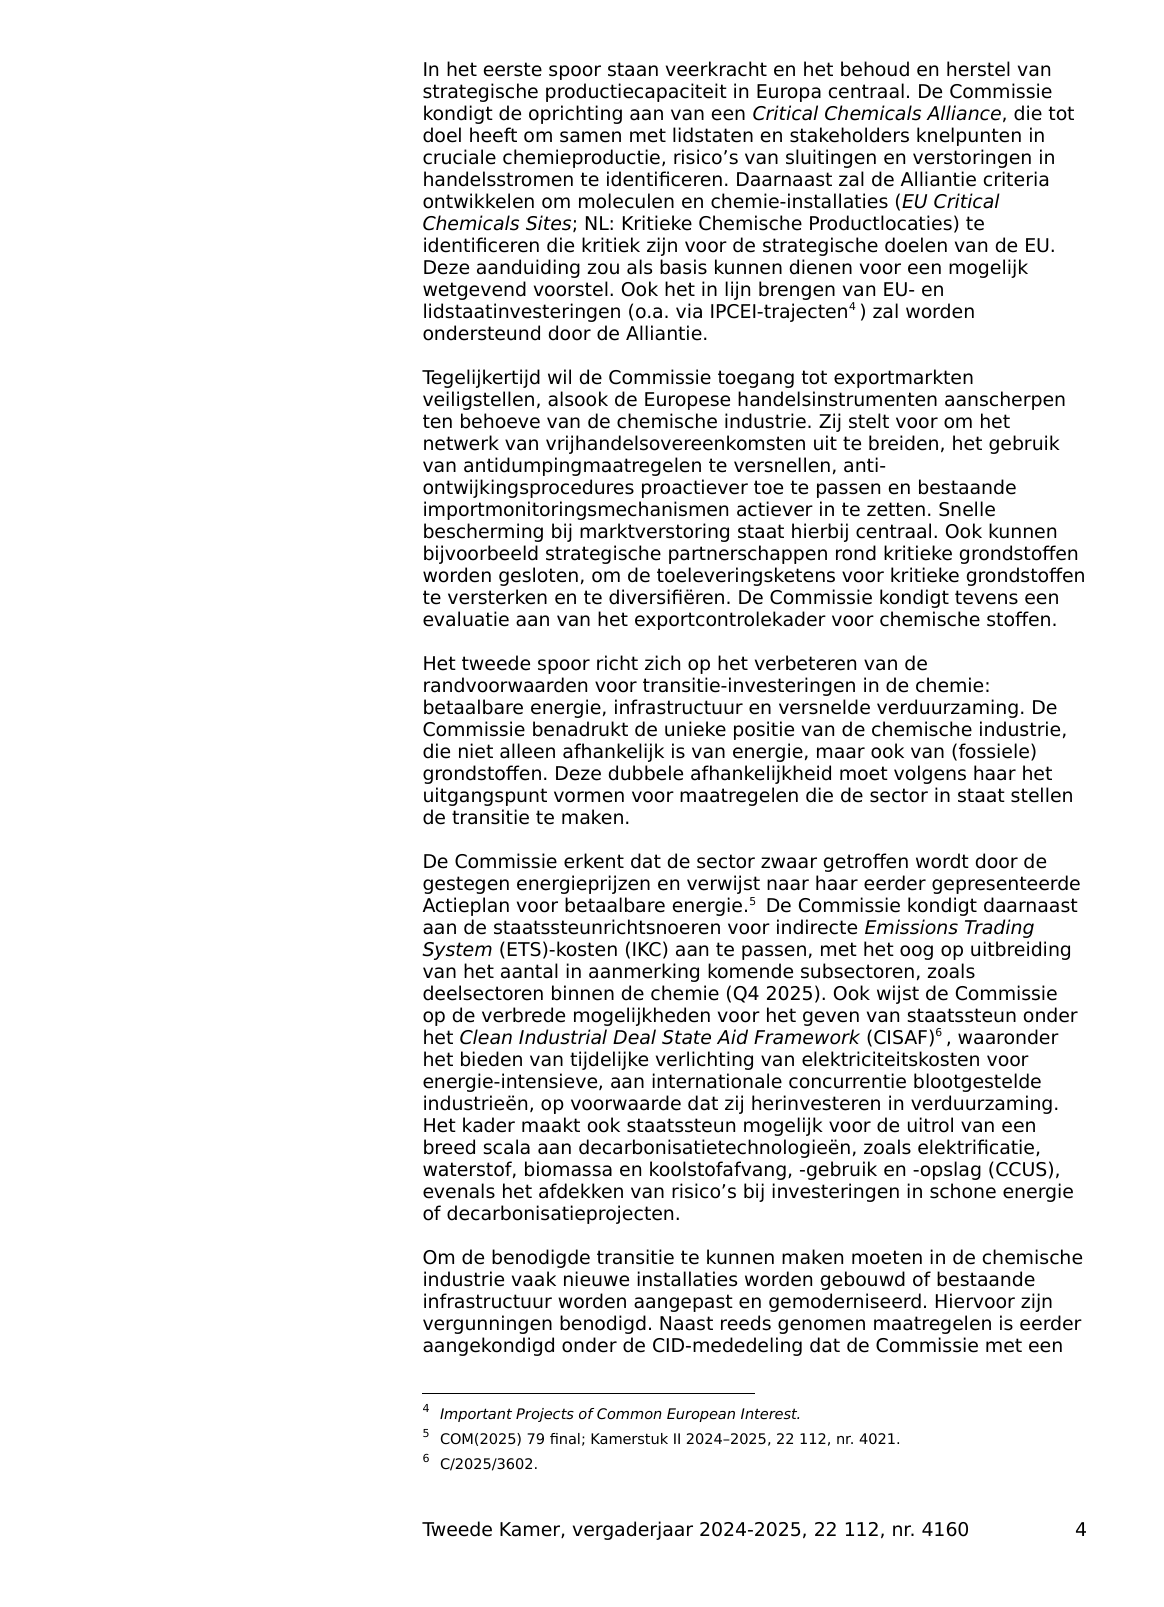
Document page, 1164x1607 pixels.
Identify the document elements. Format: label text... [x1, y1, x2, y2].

text Important Projects of Common European Interest. [422, 1402, 1087, 1424]
text De Commissie erkent dat de sector zwaar getroffen wordt door de gestegen energieprijzen en verwijst naar haar eerder gepresenteerde Actieplan voor betaalbare energie. De Commissie kondigt daarnaast aan de staatssteunrichtsnoeren voor indirecte Emissions Trading System (ETS)-kosten (IKC) aan te passen, met het oog op uitbreiding van het aantal in aanmerking komende subsectoren, zoals deelsectoren binnen de chemie (Q4 2025). Ook wijst de Commissie op de verbrede mogelijkheden voor het geven van staatssteun onder het Clean Industrial Deal State Aid Framework (CISAF), waaronder het bieden van tijdelijke verlichting van elektriciteitskosten voor energie-intensieve, aan internationale concurrentie blootgestelde industrieën, op voorwaarde dat zij herinvesteren in verduurzaming. Het kader maakt ook staatssteun mogelijk voor de uitrol van een breed scala aan decarbonisatietechnologieën, zoals elektrificatie, waterstof, biomassa en koolstofafvang, -gebruik en -opslag (CCUS), evenals het afdekken van risico’s bij investeringen in schone energie of decarbonisatieprojecten. [422, 851, 1087, 1224]
text COM(2025) 79 final; Kamerstuk II 2024–2025, 22 112, nr. 4021. [422, 1427, 1087, 1449]
text Het tweede spoor richt zich op het verbeteren van de randvoorwaarden voor transitie-investeringen in de chemie: betaalbare energie, infrastructuur en versnelde verduurzaming. De Commissie benadrukt de unieke positie van de chemische industrie, die niet alleen afhankelijk is van energie, maar ook van (fossiele) grondstoffen. Deze dubbele afhankelijkheid moet volgens haar het uitgangspunt vormen voor maatregelen die de sector in staat stellen de transitie te maken. [422, 653, 1087, 829]
text Om de benodigde transitie te kunnen maken moeten in de chemische industrie vaak nieuwe installaties worden gebouwd of bestaande infrastructuur worden aangepast en gemoderniseerd. Hiervoor zijn vergunningen benodigd. Naast reeds genomen maatregelen is eerder aangekondigd onder de CID-mededeling dat de Commissie met een [422, 1247, 1087, 1357]
text Tegelijkertijd wil de Commissie toegang tot exportmarkten veiligstellen, alsook de Europese handelsinstrumenten aanscherpen ten behoeve van de chemische industrie. Zij stelt voor om het netwerk van vrijhandelsovereenkomsten uit te breiden, het gebruik van antidumpingmaatregelen te versnellen, anti-ontwijkingsprocedures proactiever toe te passen en bestaande importmonitoringsmechanismen actiever in te zetten. Snelle bescherming bij marktverstoring staat hierbij centraal. Ook kunnen bijvoorbeeld strategische partnerschappen rond kritieke grondstoffen worden gesloten, om de toeleveringsketens voor kritieke grondstoffen te versterken en te diversifiëren. De Commissie kondigt tevens een evaluatie aan van het exportcontrolekader voor chemische stoffen. [422, 367, 1087, 631]
text C/2025/3602. [422, 1452, 1087, 1474]
text In het eerste spoor staan veerkracht en het behoud en herstel van strategische productiecapaciteit in Europa centraal. De Commissie kondigt de oprichting aan van een Critical Chemicals Alliance, die tot doel heeft om samen met lidstaten en stakeholders knelpunten in cruciale chemieproductie, risico’s van sluitingen en verstoringen in handelsstromen te identificeren. Daarnaast zal de Alliantie criteria ontwikkelen om moleculen en chemie-installaties (EU Critical Chemicals Sites; NL: Kritieke Chemische Productlocaties) te identificeren die kritiek zijn voor de strategische doelen van de EU. Deze aanduiding zou als basis kunnen dienen voor een mogelijk wetgevend voorstel. Ook het in lijn brengen van EU- en lidstaatinvesteringen (o.a. via IPCEI-trajecten) zal worden ondersteund door de Alliantie. [422, 59, 1087, 345]
